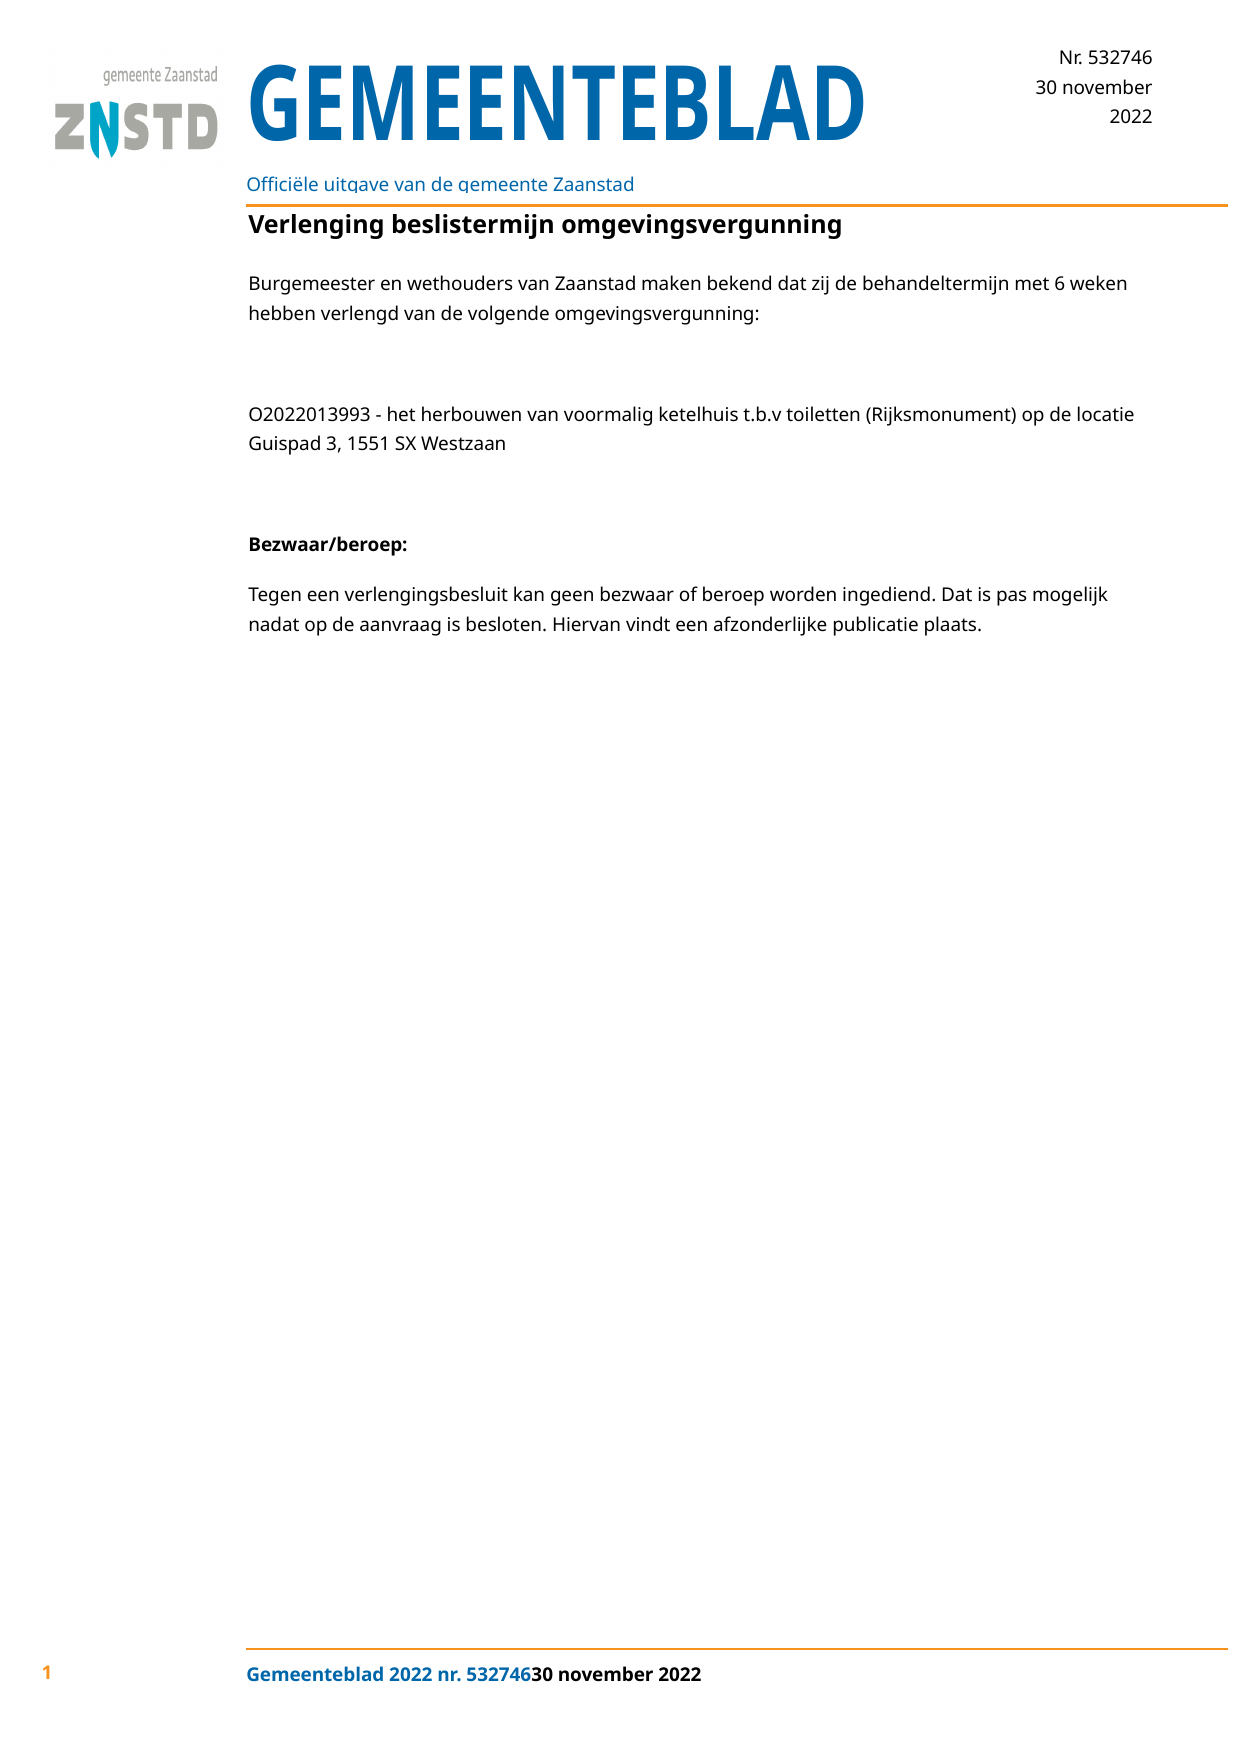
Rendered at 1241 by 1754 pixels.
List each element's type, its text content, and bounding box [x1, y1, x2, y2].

picture [41, 47, 231, 172]
text Tegen een verlengingsbesluit kan geen bezwaar of beroep worden ingediend. Dat is pas mogelijk nadat op de aanvraag is besloten. Hiervan vindt een afzonderlijke publicatie plaats. [248, 582, 1152, 637]
text Verlenging beslistermijn omgevingsvergunning [248, 207, 1152, 241]
text Bezwaar/beroep: [248, 531, 1152, 557]
text O2022013993 - het herbouwen van voormalig ketelhuis t.b.v toiletten (Rijksmonument) op de locatie Guispad 3, 1551 SX Westzaan [248, 401, 1152, 456]
text Burgemeester en wethouders van Zaanstad maken bekend dat zij de behandeltermijn met 6 weken hebben verlengd van de volgende omgevingsvergunning: [248, 270, 1152, 326]
